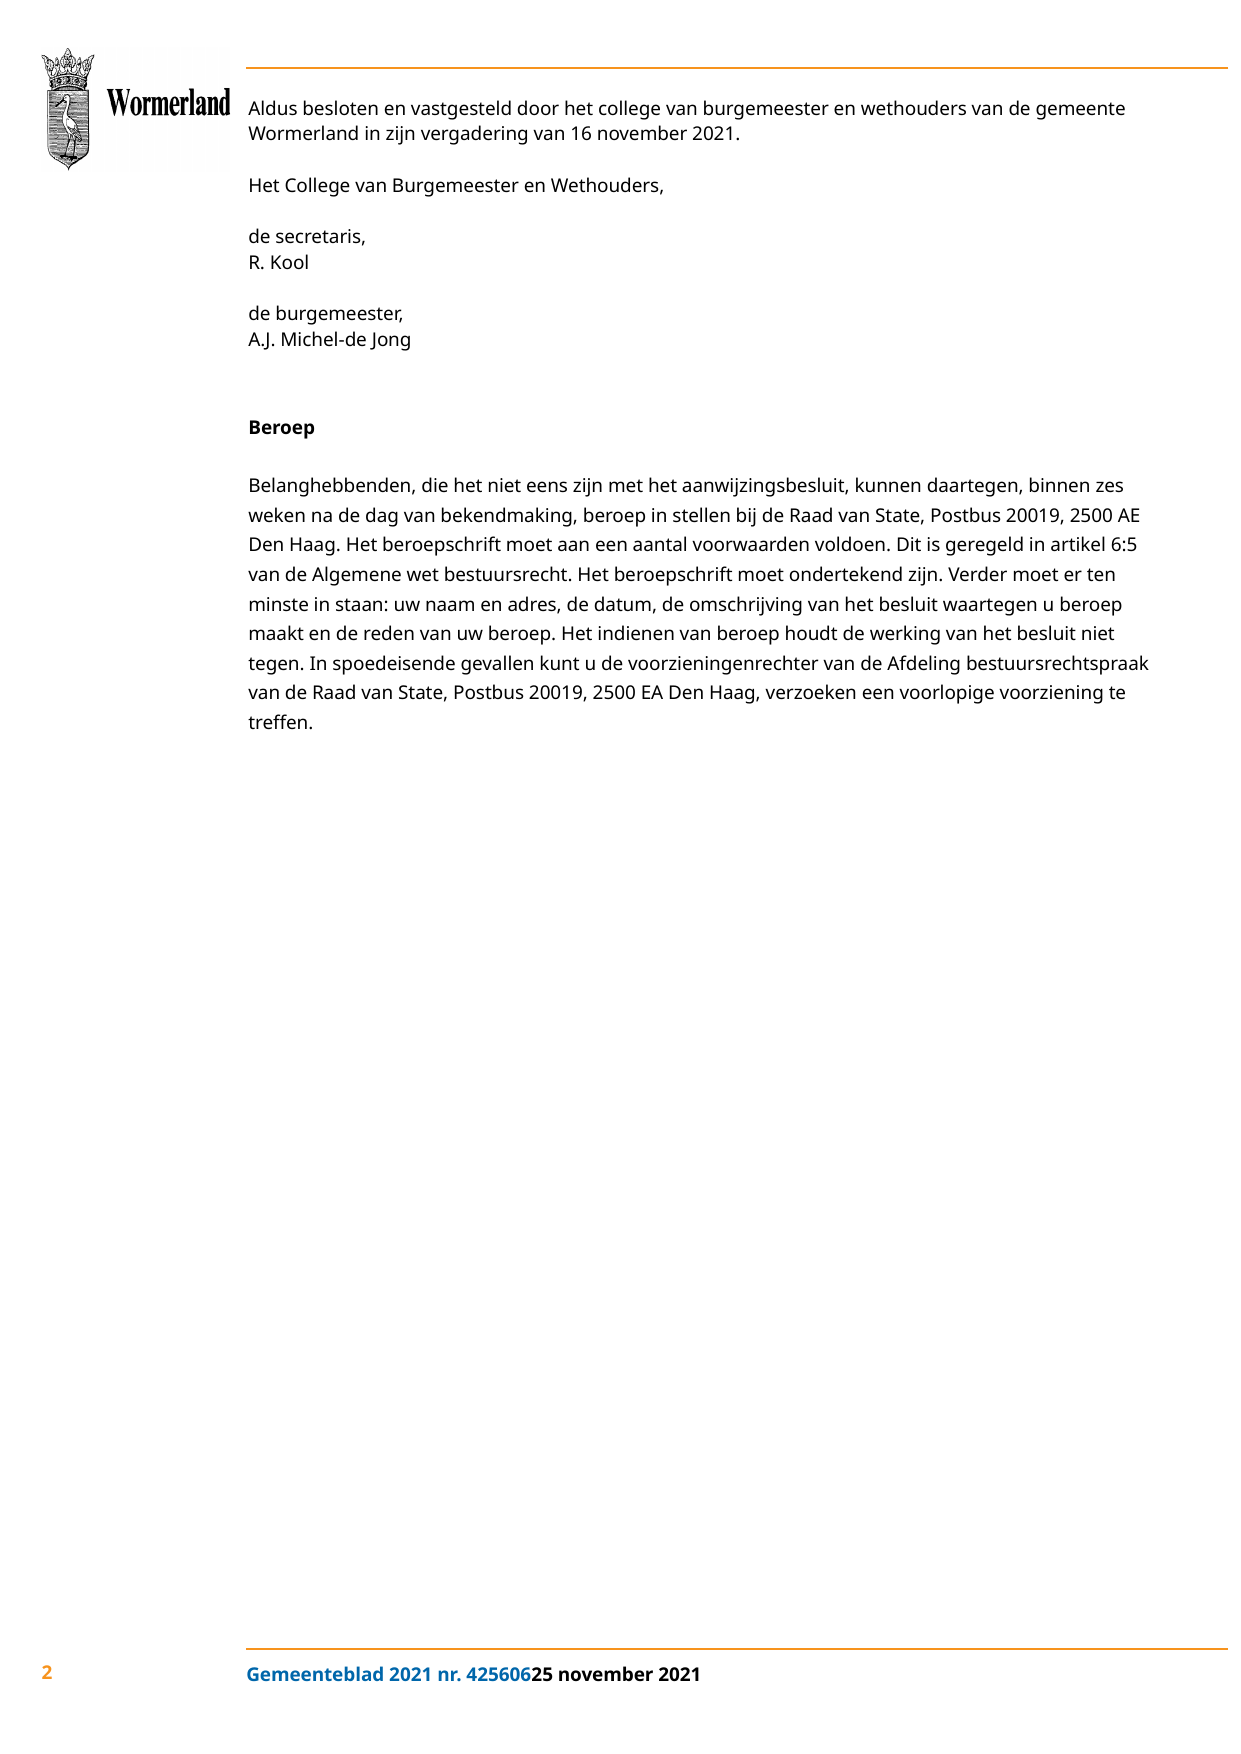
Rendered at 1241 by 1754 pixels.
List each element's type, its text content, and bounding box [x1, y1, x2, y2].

picture [41, 47, 231, 172]
text A.J. Michel-de Jong [248, 326, 1152, 352]
text de burgemeester, [248, 301, 1152, 326]
text Aldus besloten en vastgesteld door het college van burgemeester en wethouders van de gemeente Wormerland in zijn vergadering van 16 november 2021. [248, 95, 1152, 146]
text Beroep [248, 403, 1152, 443]
text Belanghebbenden, die het niet eens zijn met het aanwijzingsbesluit, kunnen daartegen, binnen zes weken na de dag van bekendmaking, beroep in stellen bij de Raad van State, Postbus 20019, 2500 AE Den Haag. Het beroepschrift moet aan een aantal voorwaarden voldoen. Dit is geregeld in artikel 6:5 van de Algemene wet bestuursrecht. Het beroepschrift moet ondertekend zijn. Verder moet er ten minste in staan: uw naam en adres, de datum, de omschrijving van het besluit waartegen u beroep maakt en de reden van uw beroep. Het indienen van beroep houdt de werking van het besluit niet tegen. In spoedeisende gevallen kunt u de voorzieningenrechter van de Afdeling bestuursrechtspraak van de Raad van State, Postbus 20019, 2500 EA Den Haag, verzoeken een voorlopige voorziening te treffen. [248, 472, 1152, 735]
text R. Kool [248, 249, 1152, 275]
text de secretaris, [248, 223, 1152, 249]
text Het College van Burgemeester en Wethouders, [248, 172, 1152, 198]
